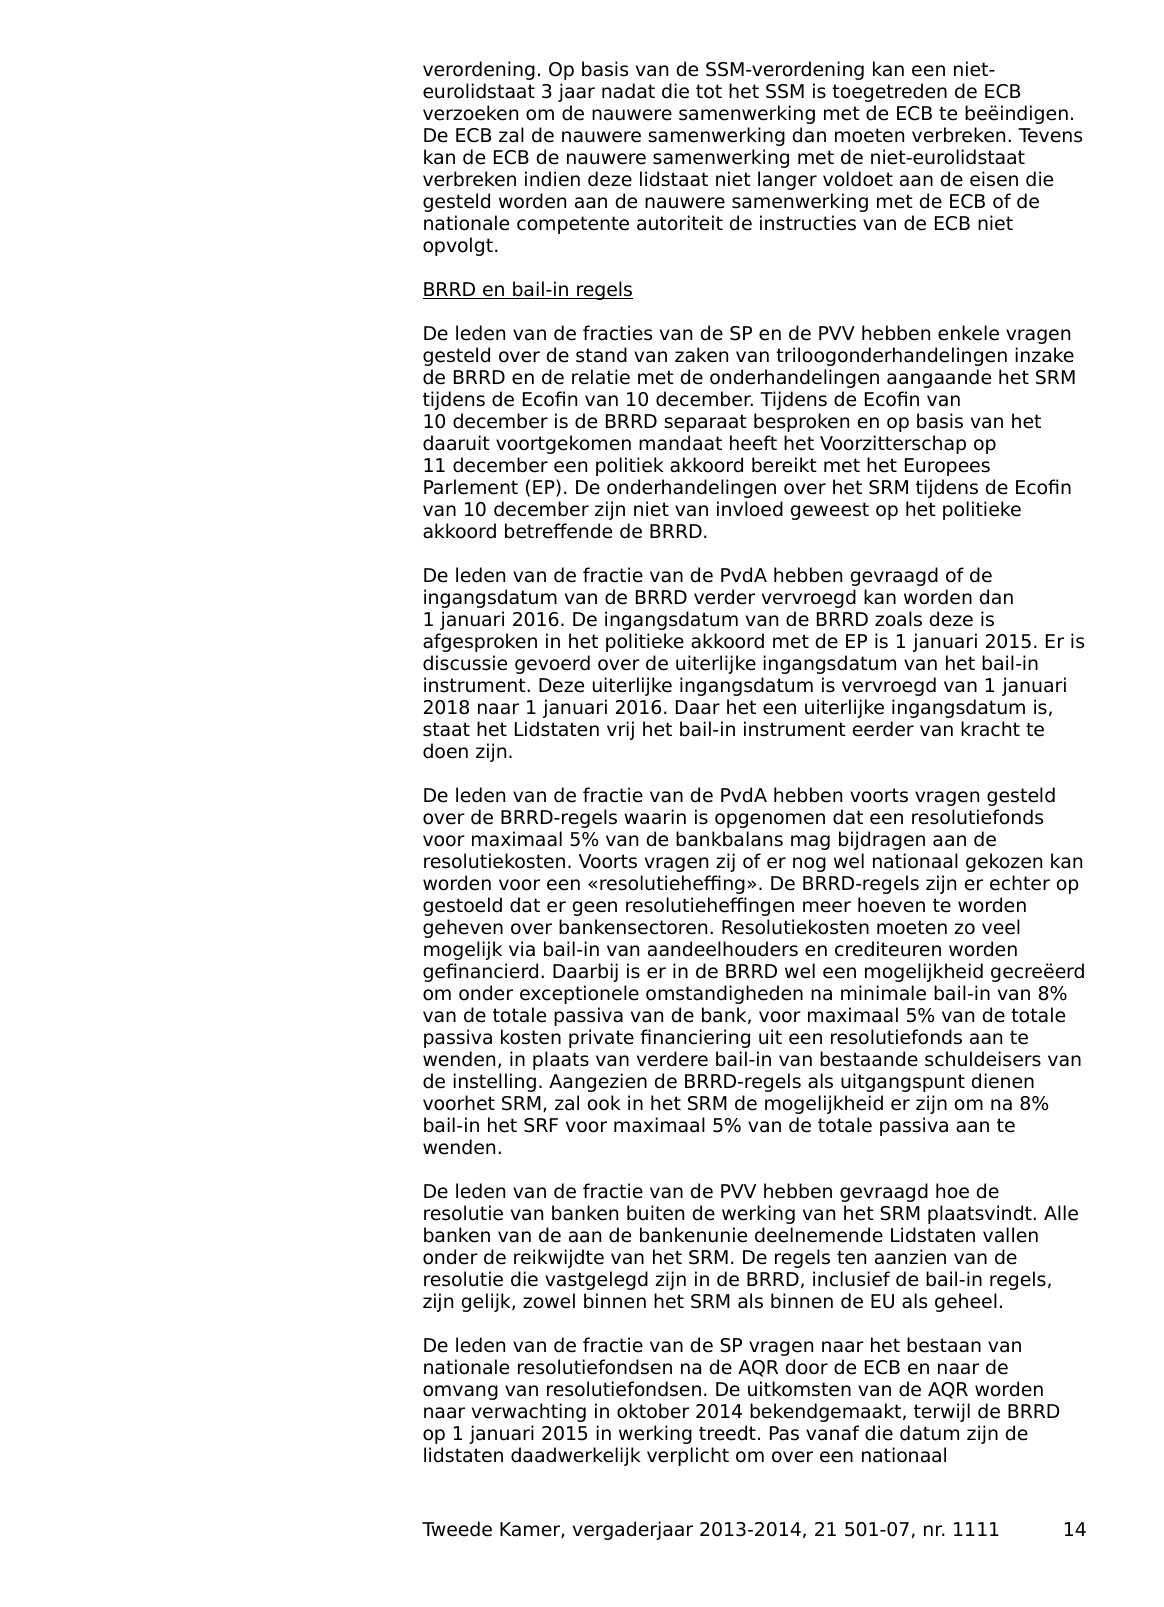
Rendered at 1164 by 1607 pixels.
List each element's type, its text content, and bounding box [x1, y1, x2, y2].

subtitle BRRD en bail-in regels [422, 279, 1087, 301]
text verordening. Op basis van de SSM-verordening kan een niet-eurolidstaat 3 jaar nadat die tot het SSM is toegetreden de ECB verzoeken om de nauwere samenwerking met de ECB te beëindigen. De ECB zal de nauwere samenwerking dan moeten verbreken. Tevens kan de ECB de nauwere samenwerking met de niet-eurolidstaat verbreken indien deze lidstaat niet langer voldoet aan de eisen die gesteld worden aan de nauwere samenwerking met de ECB of de nationale competente autoriteit de instructies van de ECB niet opvolgt. [422, 59, 1087, 257]
text De leden van de fractie van de PVV hebben gevraagd hoe de resolutie van banken buiten de werking van het SRM plaatsvindt. Alle banken van de aan de bankenunie deelnemende Lidstaten vallen onder de reikwijdte van het SRM. De regels ten aanzien van de resolutie die vastgelegd zijn in de BRRD, inclusief de bail-in regels, zijn gelijk, zowel binnen het SRM als binnen de EU als geheel. [422, 1181, 1087, 1313]
text De leden van de fractie van de PvdA hebben gevraagd of de ingangsdatum van de BRRD verder vervroegd kan worden dan 1 januari 2016. De ingangsdatum van de BRRD zoals deze is afgesproken in het politieke akkoord met de EP is 1 januari 2015. Er is discussie gevoerd over de uiterlijke ingangsdatum van het bail-in instrument. Deze uiterlijke ingangsdatum is vervroegd van 1 januari 2018 naar 1 januari 2016. Daar het een uiterlijke ingangsdatum is, staat het Lidstaten vrij het bail-in instrument eerder van kracht te doen zijn. [422, 565, 1087, 763]
text De leden van de fracties van de SP en de PVV hebben enkele vragen gesteld over de stand van zaken van triloogonderhandelingen inzake de BRRD en de relatie met de onderhandelingen aangaande het SRM tijdens de Ecofin van 10 december. Tijdens de Ecofin van 10 december is de BRRD separaat besproken en op basis van het daaruit voortgekomen mandaat heeft het Voorzitterschap op 11 december een politiek akkoord bereikt met het Europees Parlement (EP). De onderhandelingen over het SRM tijdens de Ecofin van 10 december zijn niet van invloed geweest op het politieke akkoord betreffende de BRRD. [422, 323, 1087, 543]
text De leden van de fractie van de PvdA hebben voorts vragen gesteld over de BRRD-regels waarin is opgenomen dat een resolutiefonds voor maximaal 5% van de bankbalans mag bijdragen aan de resolutiekosten. Voorts vragen zij of er nog wel nationaal gekozen kan worden voor een «resolutieheffing». De BRRD-regels zijn er echter op gestoeld dat er geen resolutieheffingen meer hoeven te worden geheven over bankensectoren. Resolutiekosten moeten zo veel mogelijk via bail-in van aandeelhouders en crediteuren worden gefinancierd. Daarbij is er in de BRRD wel een mogelijkheid gecreëerd om onder exceptionele omstandigheden na minimale bail-in van 8% van de totale passiva van de bank, voor maximaal 5% van de totale passiva kosten private financiering uit een resolutiefonds aan te wenden, in plaats van verdere bail-in van bestaande schuldeisers van de instelling. Aangezien de BRRD-regels als uitgangspunt dienen voorhet SRM, zal ook in het SRM de mogelijkheid er zijn om na 8% bail-in het SRF voor maximaal 5% van de totale passiva aan te wenden. [422, 785, 1087, 1159]
text De leden van de fractie van de SP vragen naar het bestaan van nationale resolutiefondsen na de AQR door de ECB en naar de omvang van resolutiefondsen. De uitkomsten van de AQR worden naar verwachting in oktober 2014 bekendgemaakt, terwijl de BRRD op 1 januari 2015 in werking treedt. Pas vanaf die datum zijn de lidstaten daadwerkelijk verplicht om over een nationaal [422, 1335, 1087, 1467]
